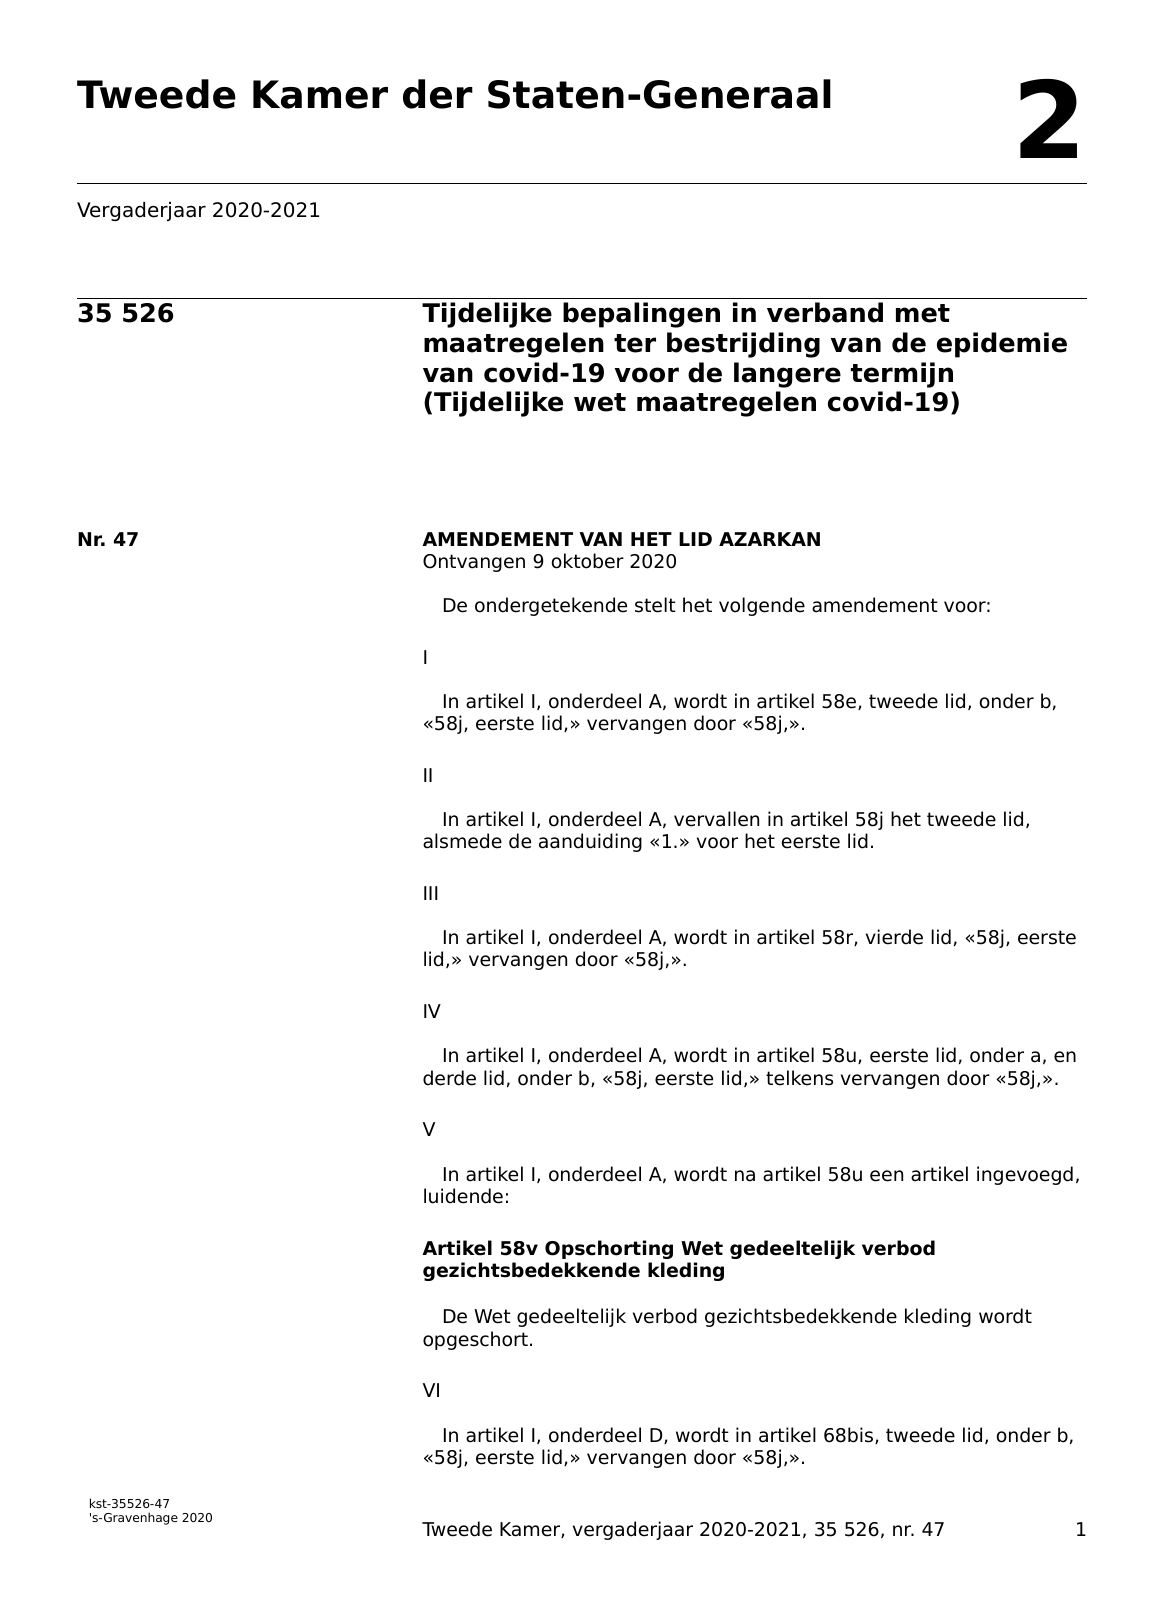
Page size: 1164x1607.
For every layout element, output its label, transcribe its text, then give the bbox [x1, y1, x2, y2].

subtitle I [422, 647, 1087, 669]
subtitle 35 526 Tijdelijke bepalingen in verband met maatregelen ter bestrijding van de epidemie van covid-19 voor de langere termijn (Tijdelijke wet maatregelen covid-19) [77, 299, 1087, 418]
subtitle II [422, 765, 1087, 787]
subtitle VI [422, 1380, 1087, 1402]
text De ondergetekende stelt het volgende amendement voor: [422, 595, 1087, 617]
text In artikel I, onderdeel A, vervallen in artikel 58j het tweede lid, alsmede de aanduiding «1.» voor het eerste lid. [422, 809, 1087, 853]
subtitle IV [422, 1001, 1087, 1023]
text In artikel I, onderdeel A, wordt in artikel 58e, tweede lid, onder b, «58j, eerste lid,» vervangen door «58j,». [422, 691, 1087, 735]
text In artikel I, onderdeel A, wordt in artikel 58u, eerste lid, onder a, en derde lid, onder b, «58j, eerste lid,» telkens vervangen door «58j,». [422, 1045, 1087, 1089]
text Ontvangen 9 oktober 2020 [422, 551, 1087, 573]
subtitle Artikel 58v Opschorting Wet gedeeltelijk verbod gezichtsbedekkende kleding [422, 1237, 1087, 1281]
text In artikel I, onderdeel D, wordt in artikel 68bis, tweede lid, onder b, «58j, eerste lid,» vervangen door «58j,». [422, 1424, 1087, 1468]
subtitle V [422, 1119, 1087, 1141]
table_header 2 [886, 59, 1087, 183]
table_header Tweede Kamer der Staten-Generaal [77, 59, 886, 183]
table_cell Vergaderjaar 2020-2021 [77, 184, 1087, 298]
subtitle III [422, 883, 1087, 905]
subtitle Nr. 47 AMENDEMENT VAN HET LID AZARKAN [77, 529, 1087, 551]
text In artikel I, onderdeel A, wordt na artikel 58u een artikel ingevoegd, luidende: [422, 1163, 1087, 1207]
text In artikel I, onderdeel A, wordt in artikel 58r, vierde lid, «58j, eerste lid,» vervangen door «58j,». [422, 927, 1087, 971]
text De Wet gedeeltelijk verbod gezichtsbedekkende kleding wordt opgeschort. [422, 1306, 1087, 1350]
text kst-35526-47 [88, 1497, 323, 1511]
text 's-Gravenhage 2020 [88, 1511, 323, 1525]
